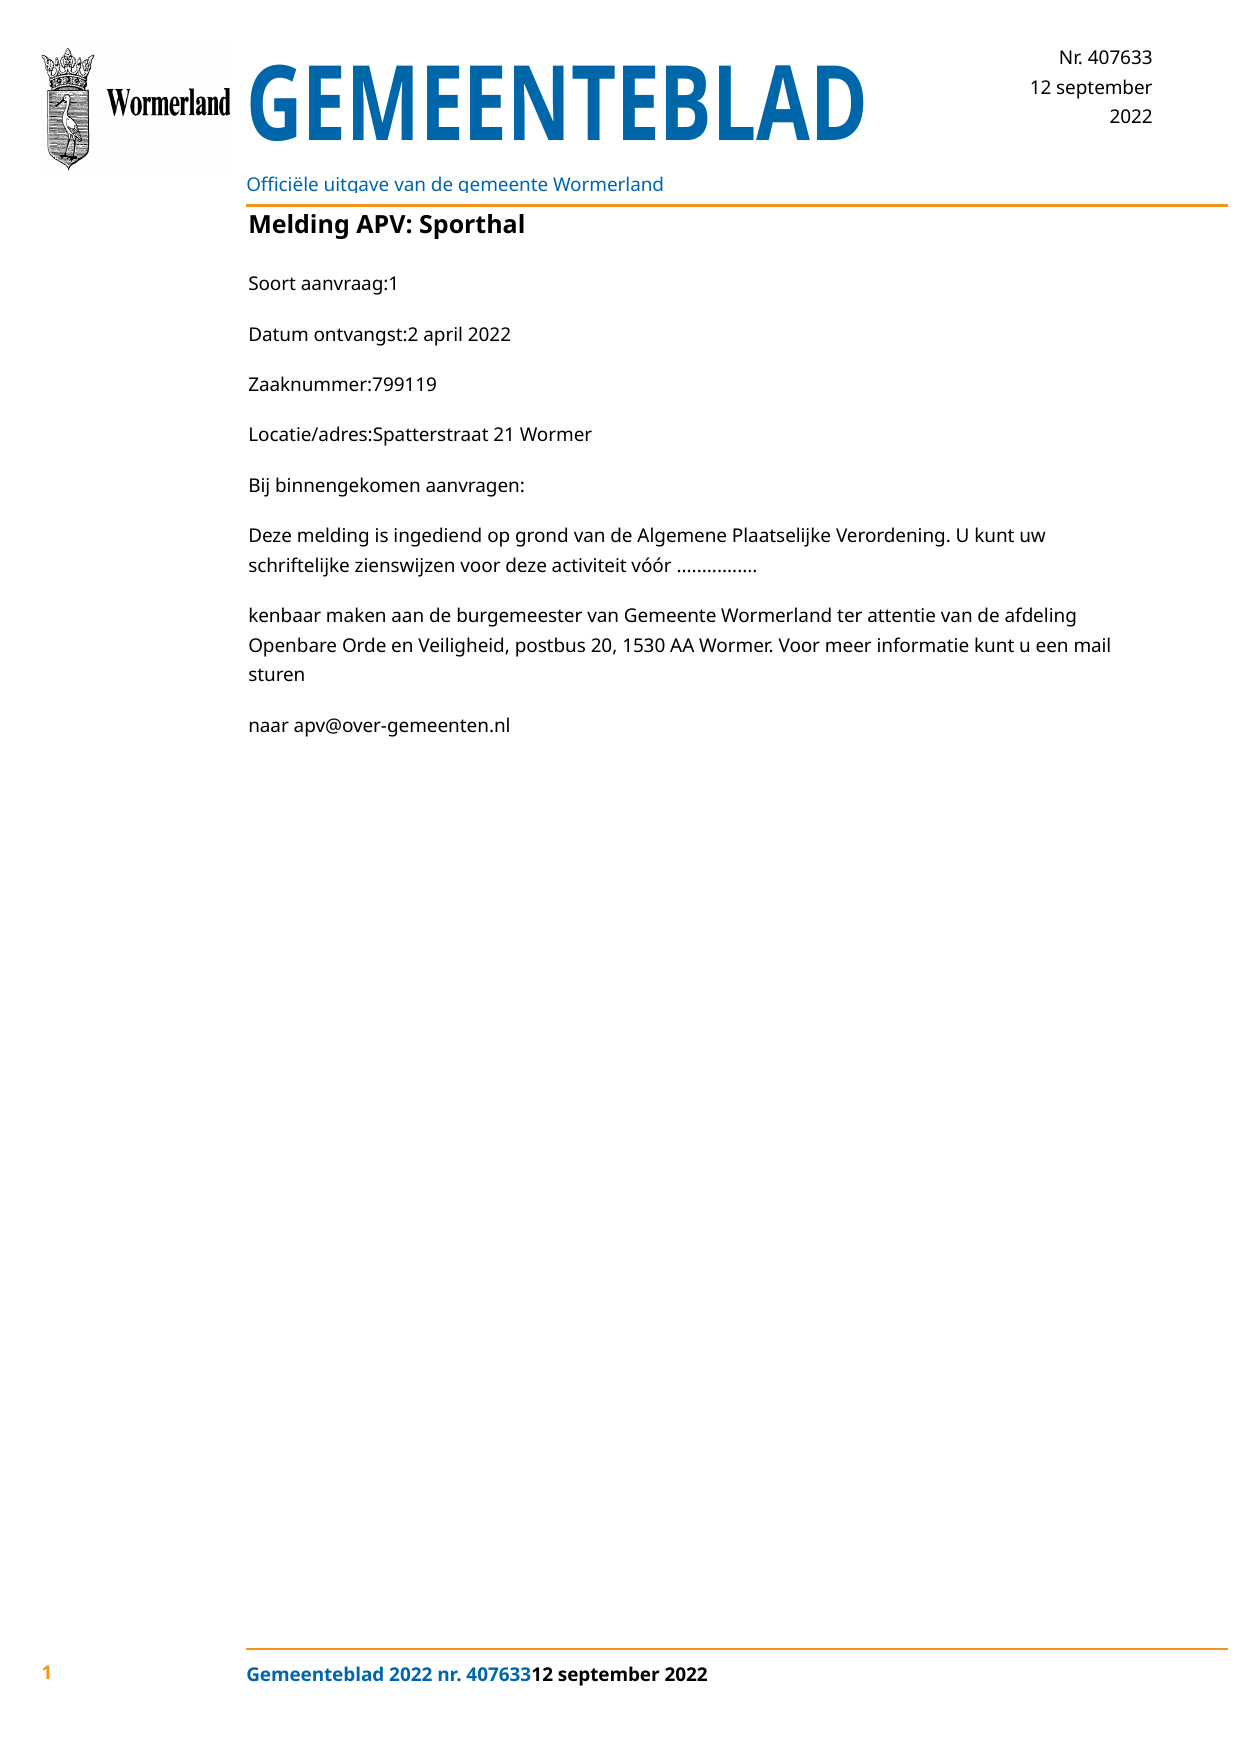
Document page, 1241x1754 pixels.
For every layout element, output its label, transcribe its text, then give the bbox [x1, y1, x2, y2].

text Bij binnengekomen aanvragen: [248, 472, 1152, 498]
text kenbaar maken aan de burgemeester van Gemeente Wormerland ter attentie van de afdeling Openbare Orde en Veiligheid, postbus 20, 1530 AA Wormer. Voor meer informatie kunt u een mail sturen [248, 602, 1152, 687]
text naar apv@over-gemeenten.nl [248, 712, 1152, 738]
text Datum ontvangst:2 april 2022 [248, 321, 1152, 346]
text Melding APV: Sporthal [248, 207, 1152, 241]
text Soort aanvraag:1 [248, 270, 1152, 296]
text Deze melding is ingediend op grond van de Algemene Plaatselijke Verordening. U kunt uw schriftelijke zienswijzen voor deze activiteit vóór ................ [248, 522, 1152, 578]
text Zaaknummer:799119 [248, 371, 1152, 397]
text Locatie/adres:Spatterstraat 21 Wormer [248, 422, 1152, 447]
picture [41, 47, 231, 172]
